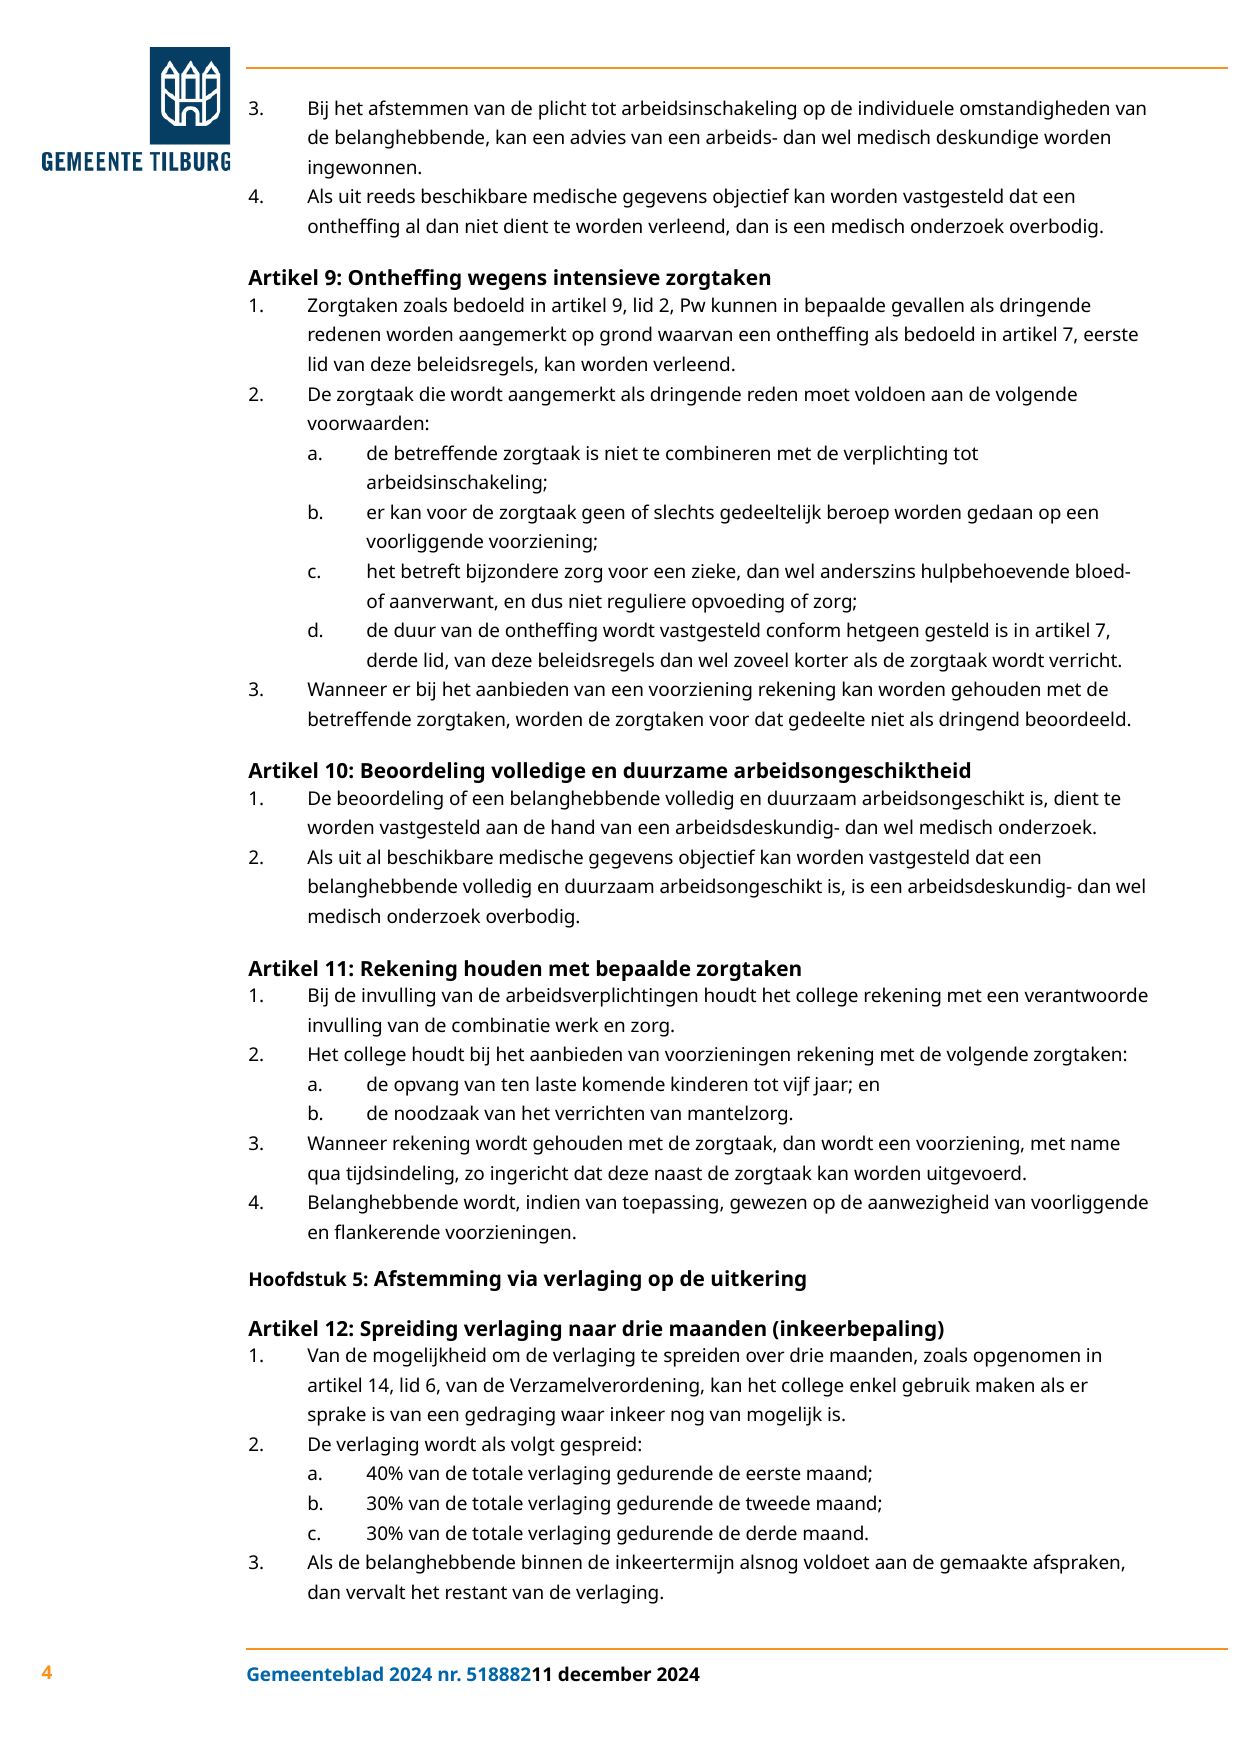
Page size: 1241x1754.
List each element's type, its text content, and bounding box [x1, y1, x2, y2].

list de betreffende zorgtaak is niet te combineren met de verplichting tot arbeidsinschakeling; [307, 440, 1152, 495]
list de duur van de ontheffing wordt vastgesteld conform hetgeen gesteld is in artikel 7, derde lid, van deze beleidsregels dan wel zoveel korter als de zorgtaak wordt verricht. [307, 617, 1152, 673]
list het betreft bijzondere zorg voor een zieke, dan wel anderszins hulpbehoevende bloed- of aanverwant, en dus niet reguliere opvoeding of zorg; [307, 558, 1152, 613]
list Bij het afstemmen van de plicht tot arbeidsinschakeling op de individuele omstandigheden van de belanghebbende, kan een advies van een arbeids- dan wel medisch deskundige worden ingewonnen. [248, 95, 1152, 180]
list er kan voor de zorgtaak geen of slechts gedeeltelijk beroep worden gedaan op een voorliggende voorziening; [307, 499, 1152, 554]
picture [41, 47, 231, 172]
list Van de mogelijkheid om de verlaging te spreiden over drie maanden, zoals opgenomen in artikel 14, lid 6, van de Verzamelverordening, kan het college enkel gebruik maken als er sprake is van een gedraging waar inkeer nog van mogelijk is. [248, 1342, 1152, 1427]
list Zorgtaken zoals bedoeld in artikel 9, lid 2, Pw kunnen in bepaalde gevallen als dringende redenen worden aangemerkt op grond waarvan een ontheffing als bedoeld in artikel 7, eerste lid van deze beleidsregels, kan worden verleend. [248, 292, 1152, 377]
list 30% van de totale verlaging gedurende de tweede maand; [307, 1490, 1152, 1516]
text Artikel 12: Spreiding verlaging naar drie maanden (inkeerbepaling) [248, 1314, 1152, 1342]
list De beoordeling of een belanghebbende volledig en duurzaam arbeidsongeschikt is, dient te worden vastgesteld aan de hand van een arbeidsdeskundig- dan wel medisch onderzoek. [248, 785, 1152, 840]
list De verlaging wordt als volgt gespreid: [248, 1431, 1152, 1457]
list Als uit reeds beschikbare medische gegevens objectief kan worden vastgesteld dat een ontheffing al dan niet dient te worden verleend, dan is een medisch onderzoek overbodig. [248, 183, 1152, 239]
list Belanghebbende wordt, indien van toepassing, gewezen op de aanwezigheid van voorliggende en flankerende voorzieningen. [248, 1189, 1152, 1244]
list Bij de invulling van de arbeidsverplichtingen houdt het college rekening met een verantwoorde invulling van de combinatie werk en zorg. [248, 982, 1152, 1037]
list Als de belanghebbende binnen de inkeertermijn alsnog voldoet aan de gemaakte afspraken, dan vervalt het restant van de verlaging. [248, 1549, 1152, 1604]
list Wanneer rekening wordt gehouden met de zorgtaak, dan wordt een voorziening, met name qua tijdsindeling, zo ingericht dat deze naast de zorgtaak kan worden uitgevoerd. [248, 1130, 1152, 1185]
list Wanneer er bij het aanbieden van een voorziening rekening kan worden gehouden met de betreffende zorgtaken, worden de zorgtaken voor dat gedeelte niet als dringend beoordeeld. [248, 677, 1152, 732]
list 40% van de totale verlaging gedurende de eerste maand; [307, 1461, 1152, 1486]
list de opvang van ten laste komende kinderen tot vijf jaar; en [307, 1071, 1152, 1097]
list 30% van de totale verlaging gedurende de derde maand. [307, 1520, 1152, 1545]
text Artikel 11: Rekening houden met bepaalde zorgtaken [248, 954, 1152, 982]
list Als uit al beschikbare medische gegevens objectief kan worden vastgesteld dat een belanghebbende volledig en duurzaam arbeidsongeschikt is, is een arbeidsdeskundig- dan wel medisch onderzoek overbodig. [248, 844, 1152, 929]
list Het college houdt bij het aanbieden van voorzieningen rekening met de volgende zorgtaken: [248, 1041, 1152, 1067]
list de noodzaak van het verrichten van mantelzorg. [307, 1101, 1152, 1126]
text Artikel 10: Beoordeling volledige en duurzame arbeidsongeschiktheid [248, 757, 1152, 785]
list De zorgtaak die wordt aangemerkt als dringende reden moet voldoen aan de volgende voorwaarden: [248, 381, 1152, 436]
text Hoofdstuk 5: Afstemming via verlaging op de uitkering [248, 1264, 1152, 1293]
text Artikel 9: Ontheffing wegens intensieve zorgtaken [248, 263, 1152, 292]
